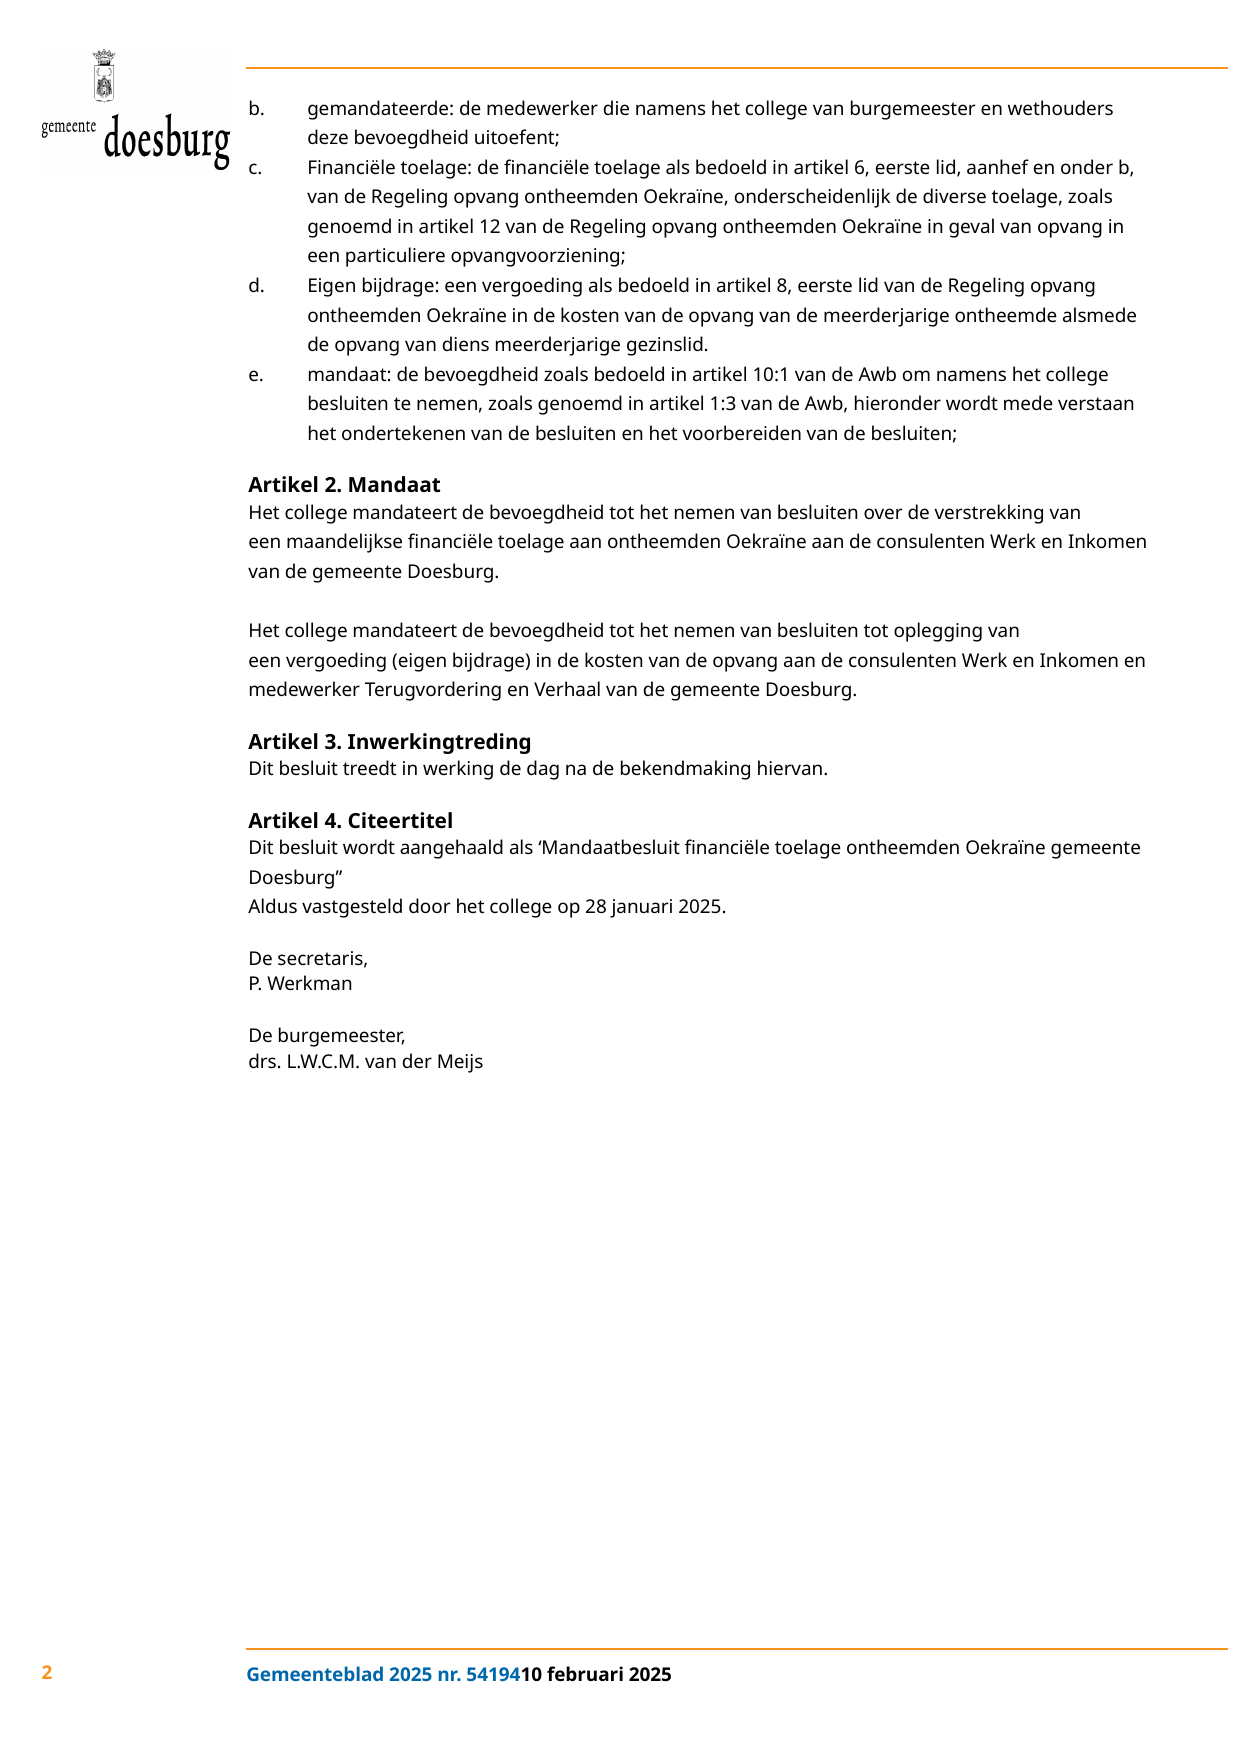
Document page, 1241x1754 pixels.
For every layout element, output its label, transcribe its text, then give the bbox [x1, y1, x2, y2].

list Financiële toelage: de financiële toelage als bedoeld in artikel 6, eerste lid, aanhef en onder b, van de Regeling opvang ontheemden Oekraïne, onderscheidenlijk de diverse toelage, zoals genoemd in artikel 12 van de Regeling opvang ontheemden Oekraïne in geval van opvang in een particuliere opvangvoorziening; [248, 154, 1152, 268]
text Artikel 3. Inwerkingtreding [248, 727, 1152, 755]
picture [41, 47, 231, 172]
text Artikel 4. Citeertitel [248, 806, 1152, 834]
text Artikel 2. Mandaat [248, 471, 1152, 499]
list mandaat: de bevoegdheid zoals bedoeld in artikel 10:1 van de Awb om namens het college besluiten te nemen, zoals genoemd in artikel 1:3 van de Awb, hieronder wordt mede verstaan het ondertekenen van de besluiten en het voorbereiden van de besluiten; [248, 361, 1152, 446]
text Aldus vastgesteld door het college op 28 januari 2025. [248, 893, 1152, 919]
text Dit besluit wordt aangehaald als ‘Mandaatbesluit financiële toelage ontheemden Oekraïne gemeente Doesburg” [248, 834, 1152, 889]
text van de gemeente Doesburg. [248, 558, 1152, 584]
text een maandelijkse financiële toelage aan ontheemden Oekraïne aan de consulenten Werk en Inkomen [248, 529, 1152, 554]
text Het college mandateert de bevoegdheid tot het nemen van besluiten tot oplegging van [248, 617, 1152, 643]
list Eigen bijdrage: een vergoeding als bedoeld in artikel 8, eerste lid van de Regeling opvang ontheemden Oekraïne in de kosten van de opvang van de meerderjarige ontheemde alsmede de opvang van diens meerderjarige gezinslid. [248, 272, 1152, 357]
text een vergoeding (eigen bijdrage) in de kosten van de opvang aan de consulenten Werk en Inkomen en [248, 647, 1152, 673]
text drs. L.W.C.M. van der Meijs [248, 1048, 1152, 1073]
text Het college mandateert de bevoegdheid tot het nemen van besluiten over de verstrekking van [248, 499, 1152, 525]
text De burgemeester, [248, 1022, 1152, 1048]
text De secretaris, [248, 945, 1152, 971]
text Dit besluit treedt in werking de dag na de bekendmaking hiervan. [248, 755, 1152, 781]
list gemandateerde: de medewerker die namens het college van burgemeester en wethouders deze bevoegdheid uitoefent; [248, 95, 1152, 150]
text P. Werkman [248, 971, 1152, 996]
text medewerker Terugvordering en Verhaal van de gemeente Doesburg. [248, 677, 1152, 702]
